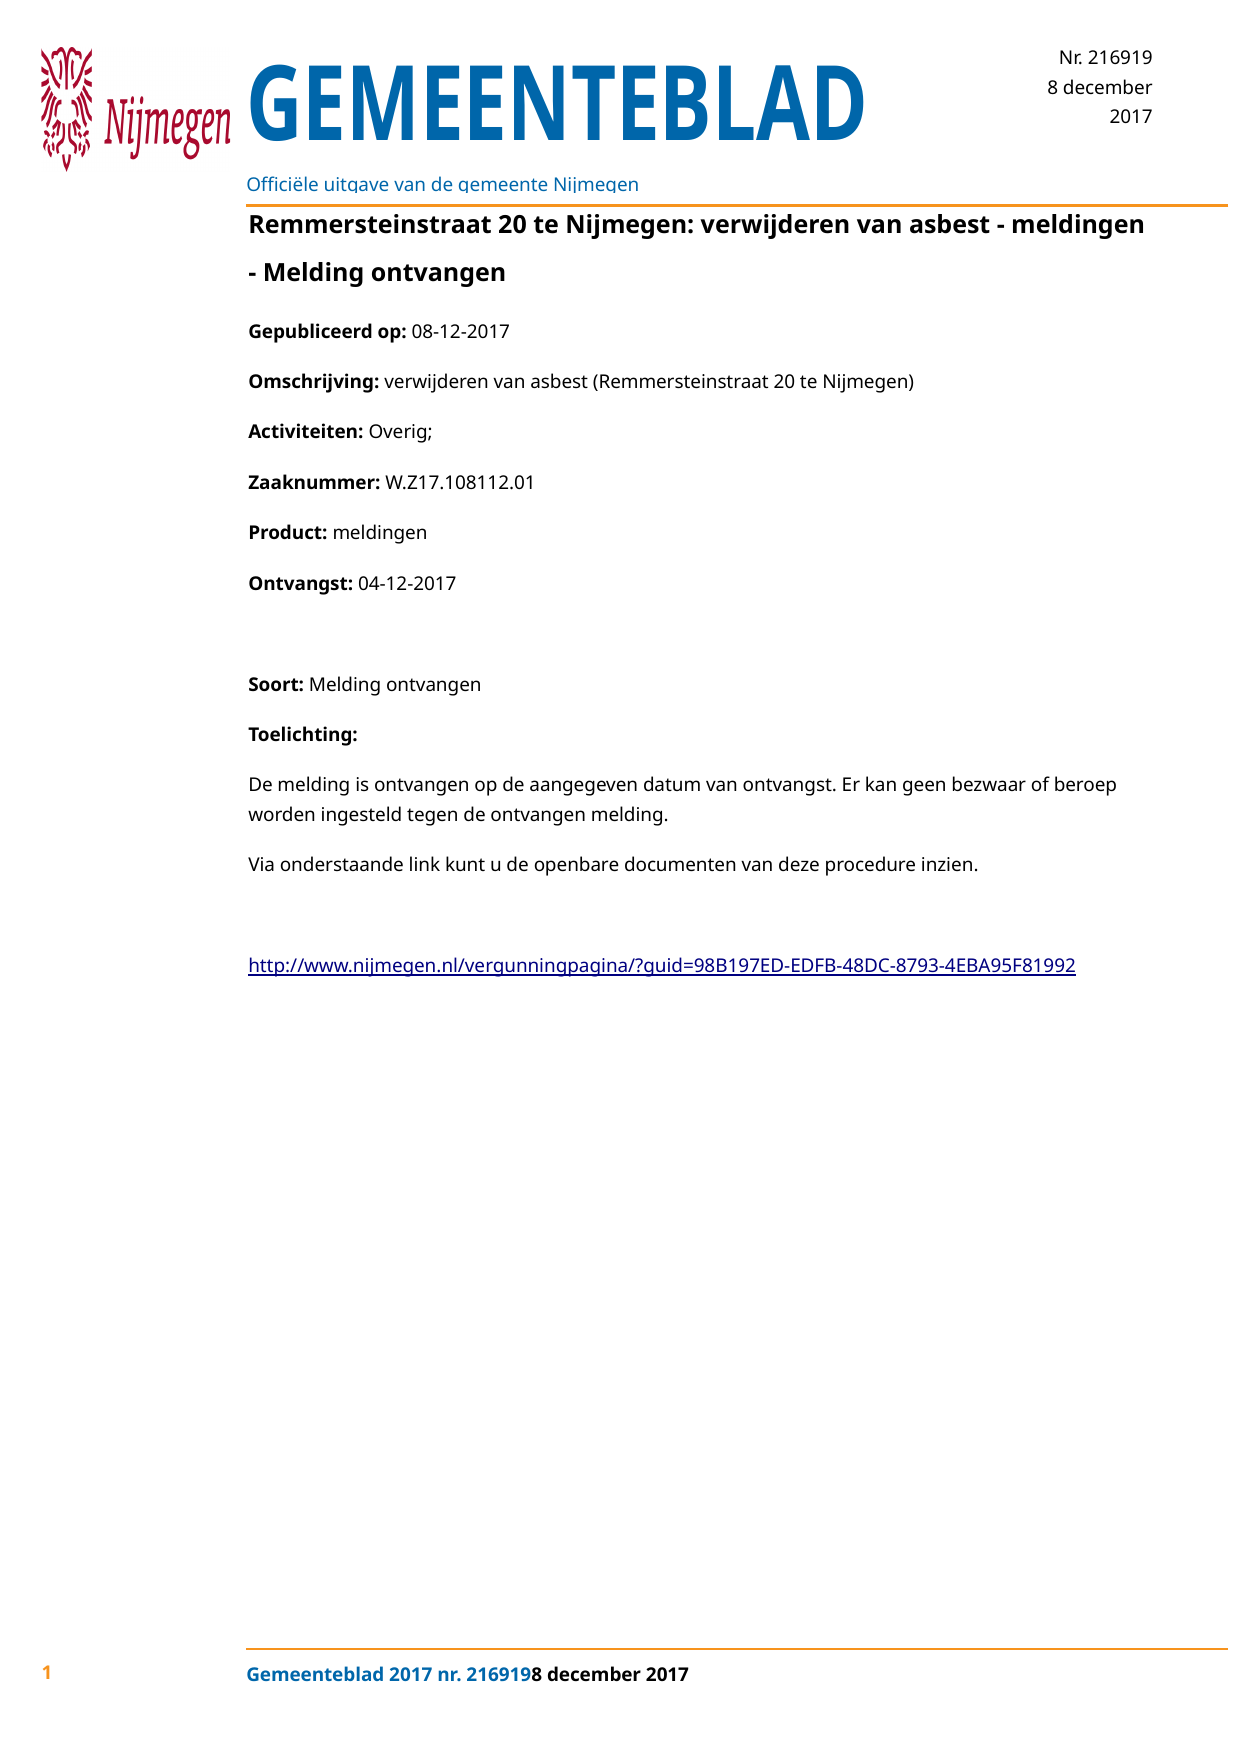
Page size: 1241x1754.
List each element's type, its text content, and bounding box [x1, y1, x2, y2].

text Ontvangst: 04-12-2017 [248, 570, 1152, 596]
text http://www.nijmegen.nl/vergunningpagina/?guid=98B197ED-EDFB-48DC-8793-4EBA95F81992 [248, 952, 1152, 978]
text Activiteiten: Overig; [248, 419, 1152, 444]
picture [41, 47, 231, 172]
text Omschrijving: verwijderen van asbest (Remmersteinstraat 20 te Nijmegen) [248, 368, 1152, 394]
text Zaaknummer: W.Z17.108112.01 [248, 469, 1152, 495]
text Remmersteinstraat 20 te Nijmegen: verwijderen van asbest - meldingen - Melding ontvangen [248, 207, 1152, 288]
text Soort: Melding ontvangen [248, 671, 1152, 697]
text Via onderstaande link kunt u de openbare documenten van deze procedure inzien. [248, 852, 1152, 877]
text Gepubliceerd op: 08-12-2017 [248, 318, 1152, 344]
text Product: meldingen [248, 519, 1152, 545]
text Toelichting: [248, 721, 1152, 747]
text De melding is ontvangen op de aangegeven datum van ontvangst. Er kan geen bezwaar of beroep worden ingesteld tegen de ontvangen melding. [248, 772, 1152, 827]
